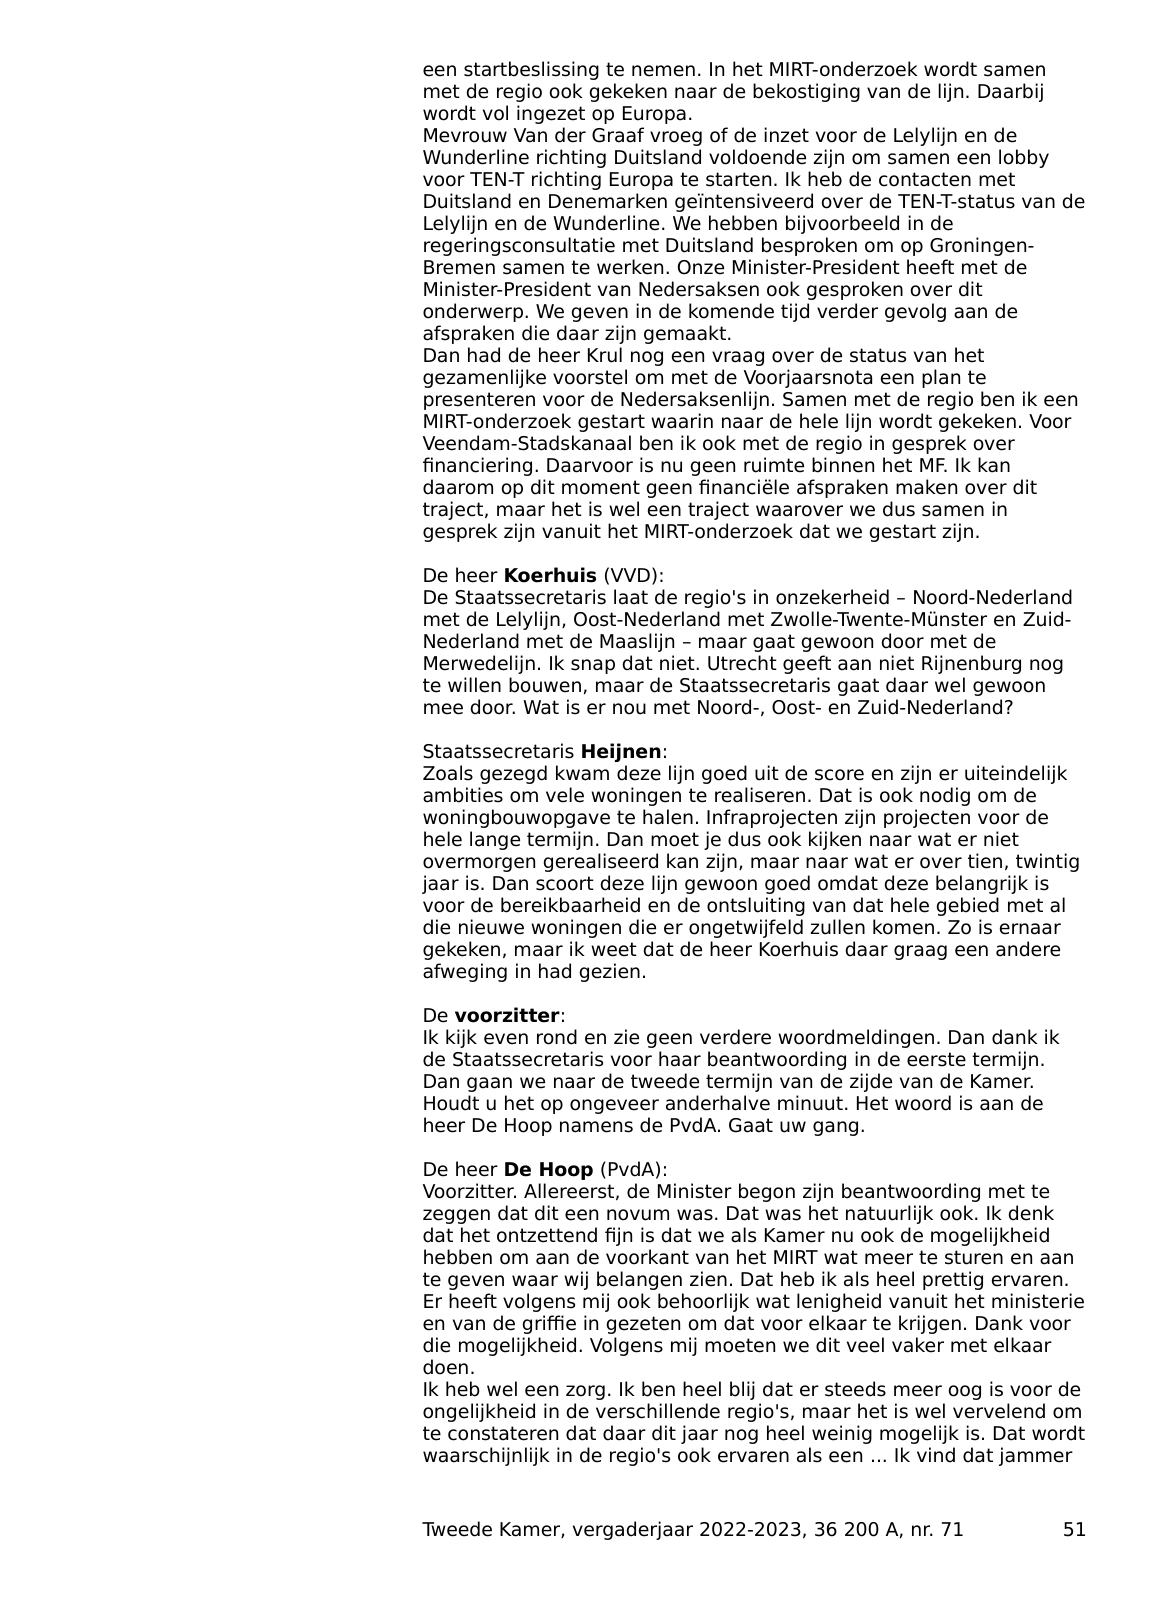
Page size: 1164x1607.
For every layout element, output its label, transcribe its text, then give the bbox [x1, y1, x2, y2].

text een startbeslissing te nemen. In het MIRT-onderzoek wordt samen met de regio ook gekeken naar de bekostiging van de lijn. Daarbij wordt vol ingezet op Europa. [422, 59, 1087, 125]
text Mevrouw Van der Graaf vroeg of de inzet voor de Lelylijn en de Wunderline richting Duitsland voldoende zijn om samen een lobby voor TEN-T richting Europa te starten. Ik heb de contacten met Duitsland en Denemarken geïntensiveerd over de TEN-T-status van de Lelylijn en de Wunderline. We hebben bijvoorbeeld in de regeringsconsultatie met Duitsland besproken om op Groningen-Bremen samen te werken. Onze Minister-President heeft met de Minister-President van Nedersaksen ook gesproken over dit onderwerp. We geven in de komende tijd verder gevolg aan de afspraken die daar zijn gemaakt. [422, 125, 1087, 345]
text Staatssecretaris Heijnen: [422, 741, 1087, 763]
text Ik heb wel een zorg. Ik ben heel blij dat er steeds meer oog is voor de ongelijkheid in de verschillende regio's, maar het is wel vervelend om te constateren dat daar dit jaar nog heel weinig mogelijk is. Dat wordt waarschijnlijk in de regio's ook ervaren als een ... Ik vind dat jammer [422, 1379, 1087, 1467]
text Dan had de heer Krul nog een vraag over de status van het gezamenlijke voorstel om met de Voorjaarsnota een plan te presenteren voor de Nedersaksenlijn. Samen met de regio ben ik een MIRT-onderzoek gestart waarin naar de hele lijn wordt gekeken. Voor Veendam-Stadskanaal ben ik ook met de regio in gesprek over financiering. Daarvoor is nu geen ruimte binnen het MF. Ik kan daarom op dit moment geen financiële afspraken maken over dit traject, maar het is wel een traject waarover we dus samen in gesprek zijn vanuit het MIRT-onderzoek dat we gestart zijn. [422, 345, 1087, 543]
text Ik kijk even rond en zie geen verdere woordmeldingen. Dan dank ik de Staatssecretaris voor haar beantwoording in de eerste termijn. Dan gaan we naar de tweede termijn van de zijde van de Kamer. Houdt u het op ongeveer anderhalve minuut. Het woord is aan de heer De Hoop namens de PvdA. Gaat uw gang. [422, 1027, 1087, 1137]
text De Staatssecretaris laat de regio's in onzekerheid – Noord-Nederland met de Lelylijn, Oost-Nederland met Zwolle-Twente-Münster en Zuid-Nederland met de Maaslijn – maar gaat gewoon door met de Merwedelijn. Ik snap dat niet. Utrecht geeft aan niet Rijnenburg nog te willen bouwen, maar de Staatssecretaris gaat daar wel gewoon mee door. Wat is er nou met Noord-, Oost- en Zuid-Nederland? [422, 587, 1087, 719]
text De heer De Hoop (PvdA): [422, 1159, 1087, 1181]
text De heer Koerhuis (VVD): [422, 565, 1087, 587]
text Voorzitter. Allereerst, de Minister begon zijn beantwoording met te zeggen dat dit een novum was. Dat was het natuurlijk ook. Ik denk dat het ontzettend fijn is dat we als Kamer nu ook de mogelijkheid hebben om aan de voorkant van het MIRT wat meer te sturen en aan te geven waar wij belangen zien. Dat heb ik als heel prettig ervaren. Er heeft volgens mij ook behoorlijk wat lenigheid vanuit het ministerie en van de griffie in gezeten om dat voor elkaar te krijgen. Dank voor die mogelijkheid. Volgens mij moeten we dit veel vaker met elkaar doen. [422, 1181, 1087, 1379]
text Zoals gezegd kwam deze lijn goed uit de score en zijn er uiteindelijk ambities om vele woningen te realiseren. Dat is ook nodig om de woningbouwopgave te halen. Infraprojecten zijn projecten voor de hele lange termijn. Dan moet je dus ook kijken naar wat er niet overmorgen gerealiseerd kan zijn, maar naar wat er over tien, twintig jaar is. Dan scoort deze lijn gewoon goed omdat deze belangrijk is voor de bereikbaarheid en de ontsluiting van dat hele gebied met al die nieuwe woningen die er ongetwijfeld zullen komen. Zo is ernaar gekeken, maar ik weet dat de heer Koerhuis daar graag een andere afweging in had gezien. [422, 763, 1087, 983]
text De voorzitter: [422, 1005, 1087, 1027]
